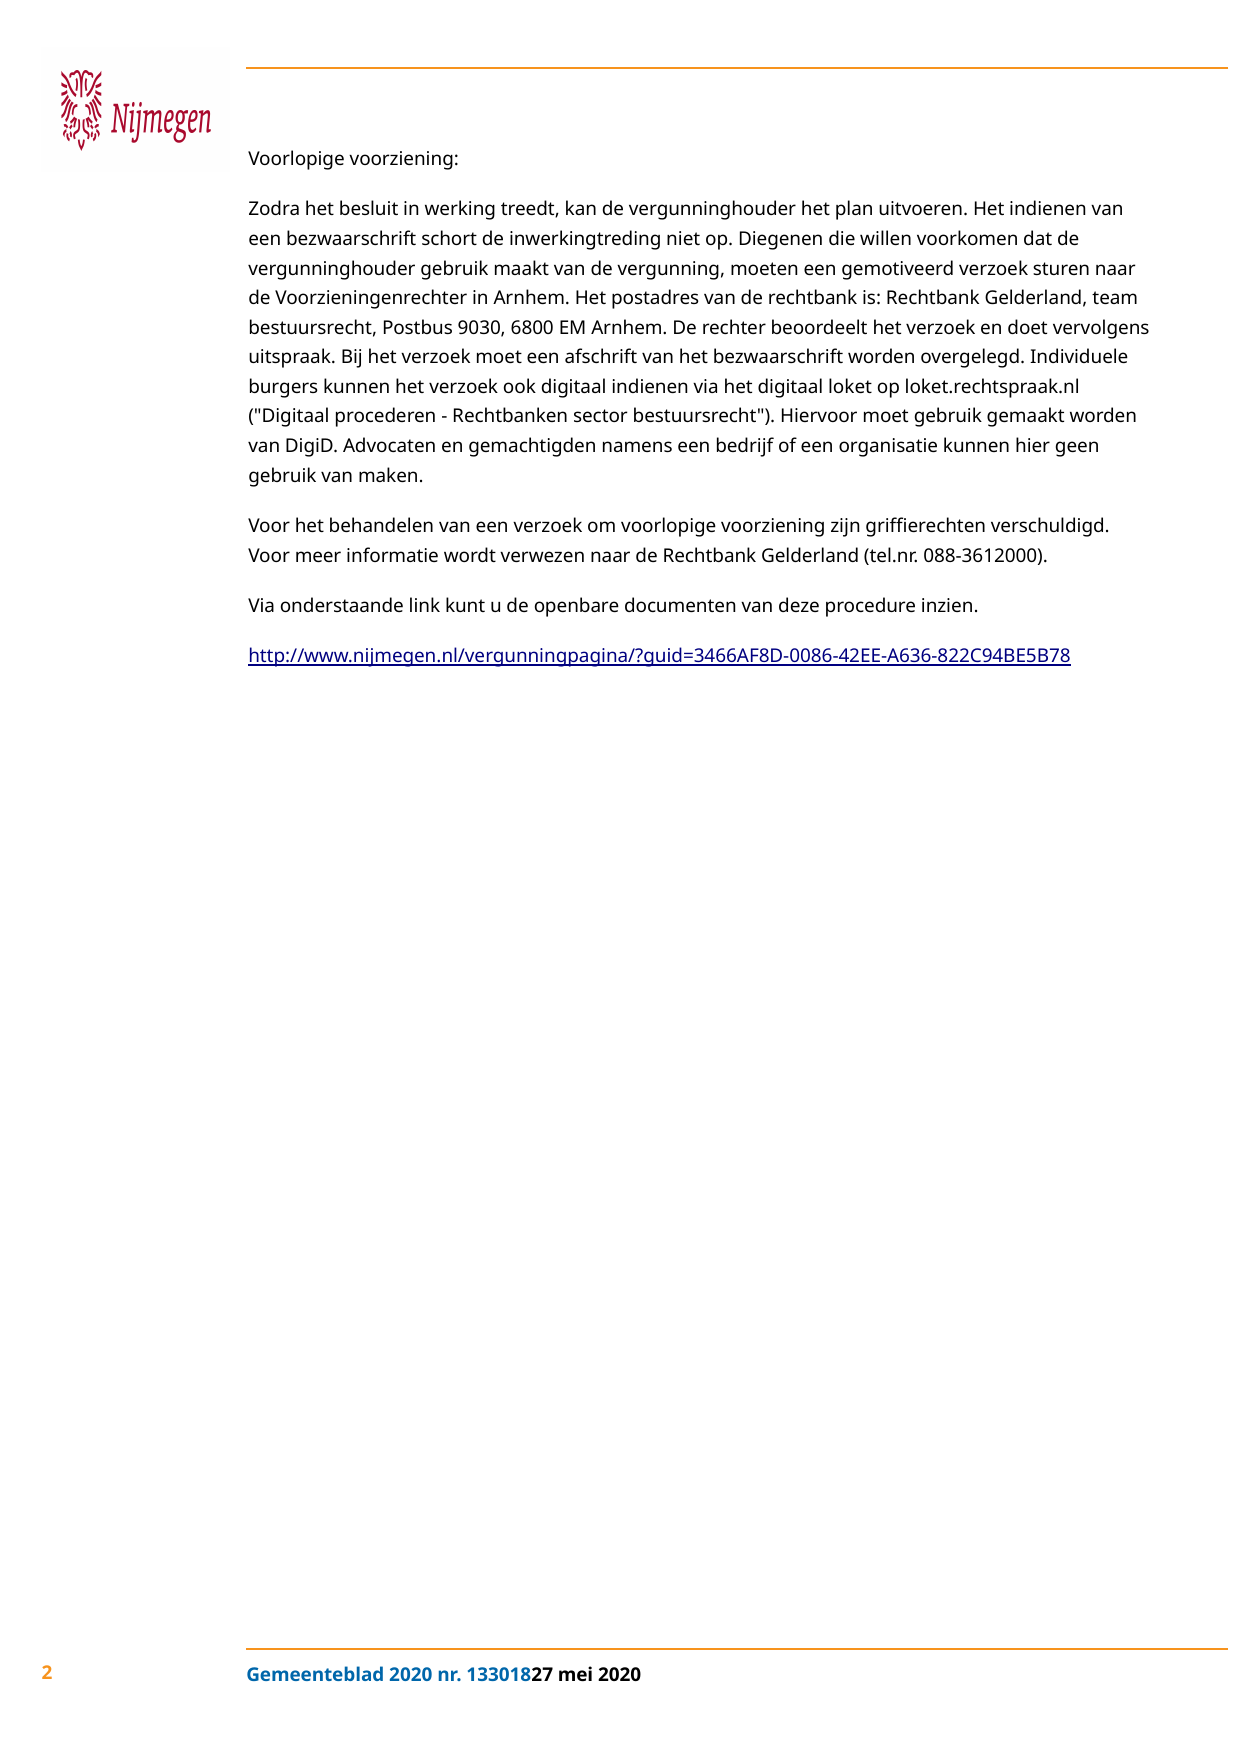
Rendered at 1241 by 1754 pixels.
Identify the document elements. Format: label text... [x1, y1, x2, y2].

text Zodra het besluit in werking treedt, kan de vergunninghouder het plan uitvoeren. Het indienen van een bezwaarschrift schort de inwerkingtreding niet op. Diegenen die willen voorkomen dat de vergunninghouder gebruik maakt van de vergunning, moeten een gemotiveerd verzoek sturen naar de Voorzieningenrechter in Arnhem. Het postadres van de rechtbank is: Rechtbank Gelderland, team bestuursrecht, Postbus 9030, 6800 EM Arnhem. De rechter beoordeelt het verzoek en doet vervolgens uitspraak. Bij het verzoek moet een afschrift van het bezwaarschrift worden overgelegd. Individuele burgers kunnen het verzoek ook digitaal indienen via het digitaal loket op loket.rechtspraak.nl ("Digitaal procederen - Rechtbanken sector bestuursrecht"). Hiervoor moet gebruik gemaakt worden van DigiD. Advocaten en gemachtigden namens een bedrijf of een organisatie kunnen hier geen gebruik van maken. [248, 196, 1152, 488]
text Via onderstaande link kunt u de openbare documenten van deze procedure inzien. [248, 592, 1152, 618]
text http://www.nijmegen.nl/vergunningpagina/?guid=3466AF8D-0086-42EE-A636-822C94BE5B78 [248, 643, 1152, 668]
picture [41, 47, 231, 172]
text Voorlopige voorziening: [248, 145, 1152, 171]
text Voor het behandelen van een verzoek om voorlopige voorziening zijn griffierechten verschuldigd. Voor meer informatie wordt verwezen naar de Rechtbank Gelderland (tel.nr. 088-3612000). [248, 512, 1152, 568]
